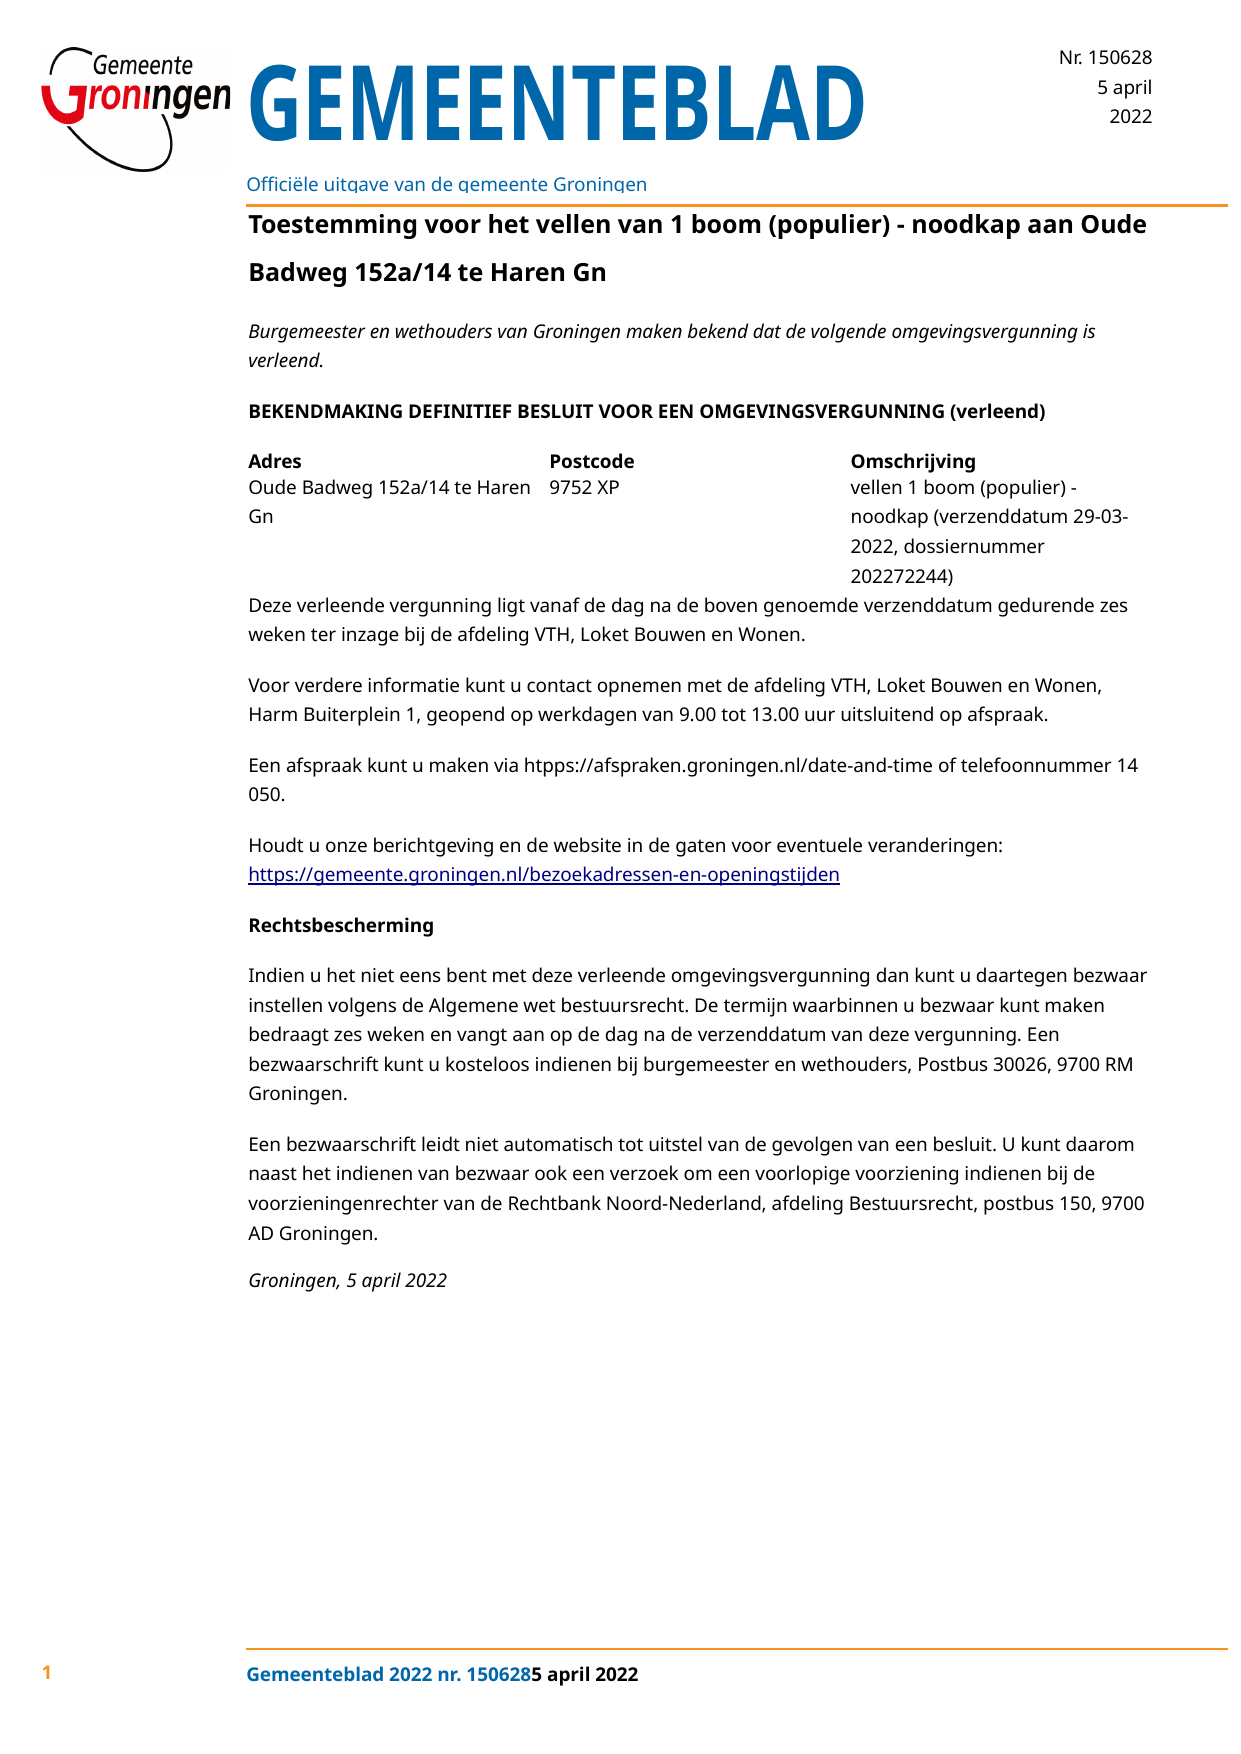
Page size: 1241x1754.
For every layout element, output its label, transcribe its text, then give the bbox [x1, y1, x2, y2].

text Indien u het niet eens bent met deze verleende omgevingsvergunning dan kunt u daartegen bezwaar instellen volgens de Algemene wet bestuursrecht. De termijn waarbinnen u bezwaar kunt maken bedraagt zes weken en vangt aan op de dag na de verzenddatum van deze vergunning. Een bezwaarschrift kunt u kosteloos indienen bij burgemeester en wethouders, Postbus 30026, 9700 RM Groningen. [248, 962, 1152, 1106]
table_cell vellen 1 boom (populier) - noodkap (verzenddatum 29-03-2022, dossiernummer 202272244) [850, 474, 1152, 589]
text Houdt u onze berichtgeving en de website in de gaten voor eventuele veranderingen: https://gemeente.groningen.nl/bezoekadressen-en-openingstijden [248, 832, 1152, 887]
table_cell 9752 XP [549, 474, 850, 589]
table_header Omschrijving [850, 449, 1152, 474]
table_header Postcode [549, 449, 850, 474]
text Toestemming voor het vellen van 1 boom (populier) - noodkap aan Oude Badweg 152a/14 te Haren Gn [248, 207, 1152, 288]
text Een bezwaarschrift leidt niet automatisch tot uitstel van de gevolgen van een besluit. U kunt daarom naast het indienen van bezwaar ook een verzoek om een voorlopige voorziening indienen bij de voorzieningenrechter van de Rechtbank Noord-Nederland, afdeling Bestuursrecht, postbus 150, 9700 AD Groningen. [248, 1131, 1152, 1246]
text Groningen, 5 april 2022 [248, 1268, 1152, 1293]
text Voor verdere informatie kunt u contact opnemen met de afdeling VTH, Loket Bouwen en Wonen, Harm Buiterplein 1, geopend op werkdagen van 9.00 tot 13.00 uur uitsluitend op afspraak. [248, 672, 1152, 727]
picture [41, 47, 231, 172]
text Een afspraak kunt u maken via htpps://afspraken.groningen.nl/date-and-time of telefoonnummer 14 050. [248, 752, 1152, 807]
text BEKENDMAKING DEFINITIEF BESLUIT VOOR EEN OMGEVINGSVERGUNNING (verleend) [248, 398, 1152, 424]
table_cell Oude Badweg 152a/14 te Haren Gn [248, 474, 549, 589]
text Burgemeester en wethouders van Groningen maken bekend dat de volgende omgevingsvergunning is verleend. [248, 318, 1152, 373]
text Deze verleende vergunning ligt vanaf de dag na de boven genoemde verzenddatum gedurende zes weken ter inzage bij de afdeling VTH, Loket Bouwen en Wonen. [248, 592, 1152, 647]
table_header Adres [248, 449, 549, 474]
text Rechtsbescherming [248, 912, 1152, 938]
